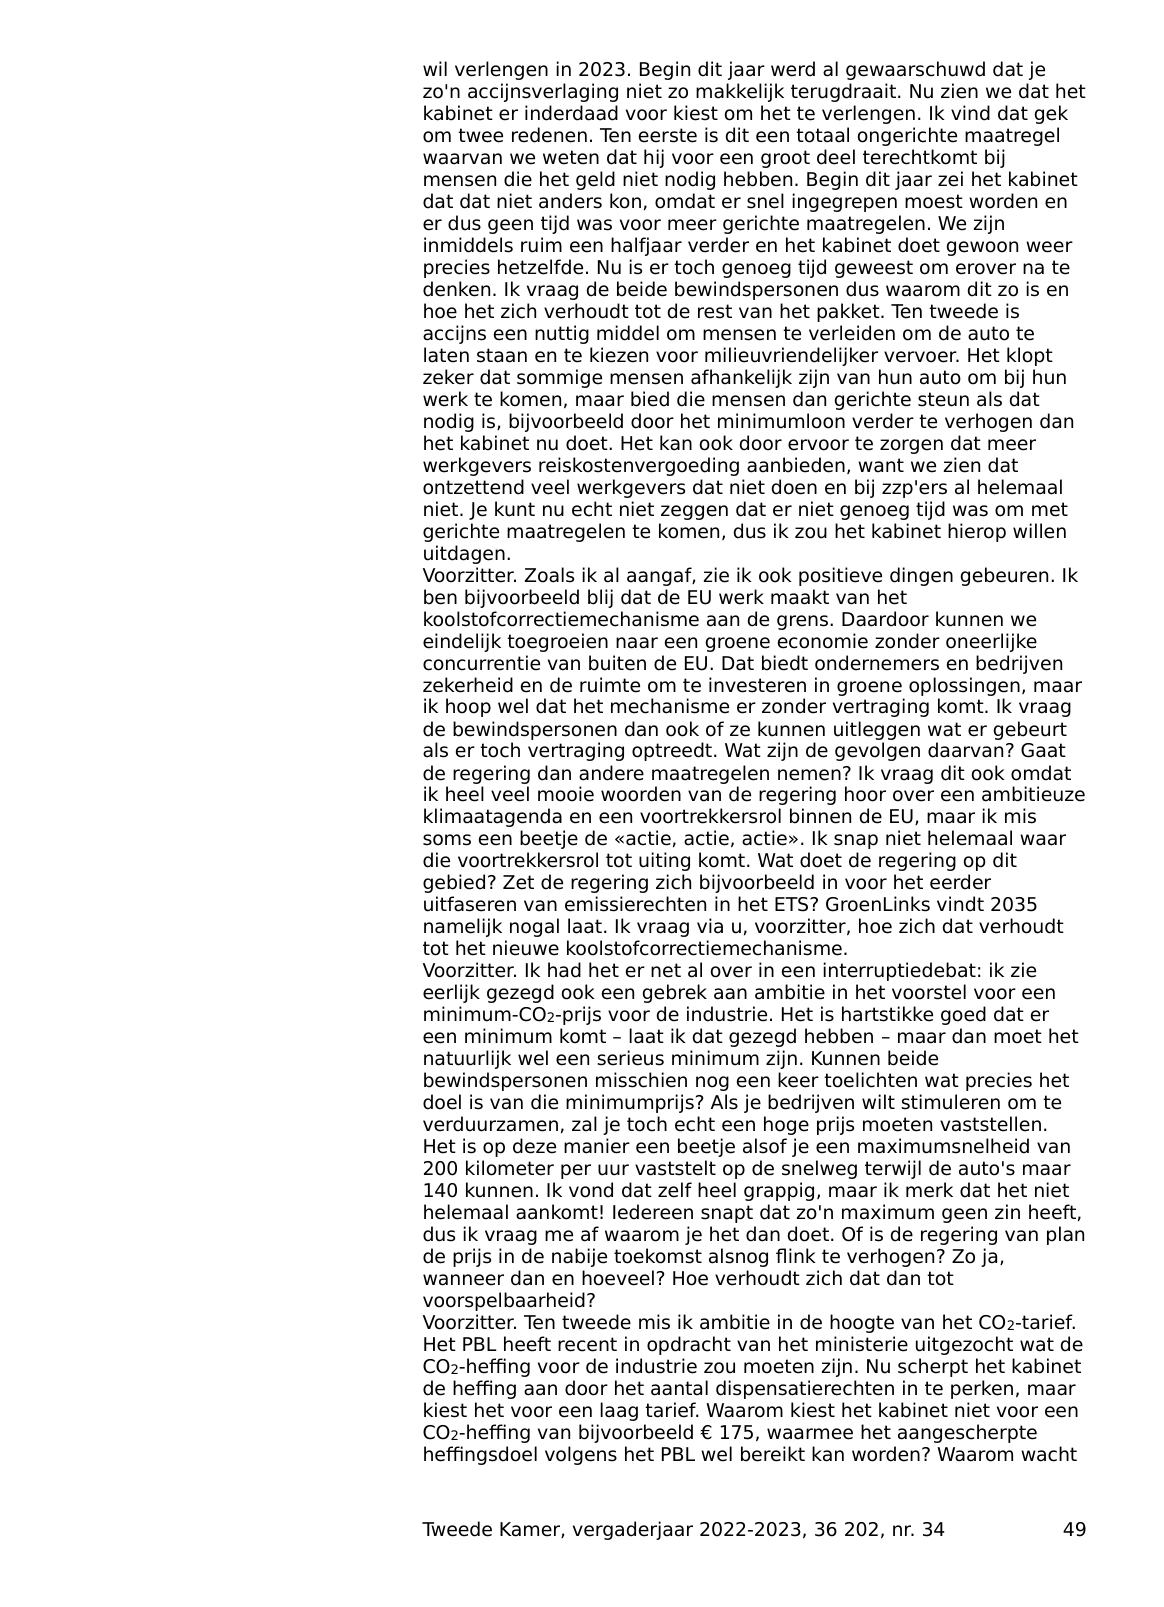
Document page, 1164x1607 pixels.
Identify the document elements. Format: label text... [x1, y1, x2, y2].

text Voorzitter. Ten tweede mis ik ambitie in de hoogte van het CO2-tarief. Het PBL heeft recent in opdracht van het ministerie uitgezocht wat de CO2-heffing voor de industrie zou moeten zijn. Nu scherpt het kabinet de heffing aan door het aantal dispensatierechten in te perken, maar kiest het voor een laag tarief. Waarom kiest het kabinet niet voor een CO2-heffing van bijvoorbeeld € 175, waarmee het aangescherpte heffingsdoel volgens het PBL wel bereikt kan worden? Waarom wacht [422, 1312, 1087, 1466]
text Voorzitter. Zoals ik al aangaf, zie ik ook positieve dingen gebeuren. Ik ben bijvoorbeeld blij dat de EU werk maakt van het koolstofcorrectiemechanisme aan de grens. Daardoor kunnen we eindelijk toegroeien naar een groene economie zonder oneerlijke concurrentie van buiten de EU. Dat biedt ondernemers en bedrijven zekerheid en de ruimte om te investeren in groene oplossingen, maar ik hoop wel dat het mechanisme er zonder vertraging komt. Ik vraag de bewindspersonen dan ook of ze kunnen uitleggen wat er gebeurt als er toch vertraging optreedt. Wat zijn de gevolgen daarvan? Gaat de regering dan andere maatregelen nemen? Ik vraag dit ook omdat ik heel veel mooie woorden van de regering hoor over een ambitieuze klimaatagenda en een voortrekkersrol binnen de EU, maar ik mis soms een beetje de «actie, actie, actie». Ik snap niet helemaal waar die voortrekkersrol tot uiting komt. Wat doet de regering op dit gebied? Zet de regering zich bijvoorbeeld in voor het eerder uitfaseren van emissierechten in het ETS? GroenLinks vindt 2035 namelijk nogal laat. Ik vraag via u, voorzitter, hoe zich dat verhoudt tot het nieuwe koolstofcorrectiemechanisme. [422, 564, 1087, 960]
text wil verlengen in 2023. Begin dit jaar werd al gewaarschuwd dat je zo'n accijnsverlaging niet zo makkelijk terugdraait. Nu zien we dat het kabinet er inderdaad voor kiest om het te verlengen. Ik vind dat gek om twee redenen. Ten eerste is dit een totaal ongerichte maatregel waarvan we weten dat hij voor een groot deel terechtkomt bij mensen die het geld niet nodig hebben. Begin dit jaar zei het kabinet dat dat niet anders kon, omdat er snel ingegrepen moest worden en er dus geen tijd was voor meer gerichte maatregelen. We zijn inmiddels ruim een halfjaar verder en het kabinet doet gewoon weer precies hetzelfde. Nu is er toch genoeg tijd geweest om erover na te denken. Ik vraag de beide bewindspersonen dus waarom dit zo is en hoe het zich verhoudt tot de rest van het pakket. Ten tweede is accijns een nuttig middel om mensen te verleiden om de auto te laten staan en te kiezen voor milieuvriendelijker vervoer. Het klopt zeker dat sommige mensen afhankelijk zijn van hun auto om bij hun werk te komen, maar bied die mensen dan gerichte steun als dat nodig is, bijvoorbeeld door het minimumloon verder te verhogen dan het kabinet nu doet. Het kan ook door ervoor te zorgen dat meer werkgevers reiskostenvergoeding aanbieden, want we zien dat ontzettend veel werkgevers dat niet doen en bij zzp'ers al helemaal niet. Je kunt nu echt niet zeggen dat er niet genoeg tijd was om met gerichte maatregelen te komen, dus ik zou het kabinet hierop willen uitdagen. [422, 59, 1087, 564]
text Voorzitter. Ik had het er net al over in een interruptiedebat: ik zie eerlijk gezegd ook een gebrek aan ambitie in het voorstel voor een minimum-CO2-prijs voor de industrie. Het is hartstikke goed dat er een minimum komt – laat ik dat gezegd hebben – maar dan moet het natuurlijk wel een serieus minimum zijn. Kunnen beide bewindspersonen misschien nog een keer toelichten wat precies het doel is van die minimumprijs? Als je bedrijven wilt stimuleren om te verduurzamen, zal je toch echt een hoge prijs moeten vaststellen. Het is op deze manier een beetje alsof je een maximumsnelheid van 200 kilometer per uur vaststelt op de snelweg terwijl de auto's maar 140 kunnen. Ik vond dat zelf heel grappig, maar ik merk dat het niet helemaal aankomt! Iedereen snapt dat zo'n maximum geen zin heeft, dus ik vraag me af waarom je het dan doet. Of is de regering van plan de prijs in de nabije toekomst alsnog flink te verhogen? Zo ja, wanneer dan en hoeveel? Hoe verhoudt zich dat dan tot voorspelbaarheid? [422, 960, 1087, 1312]
